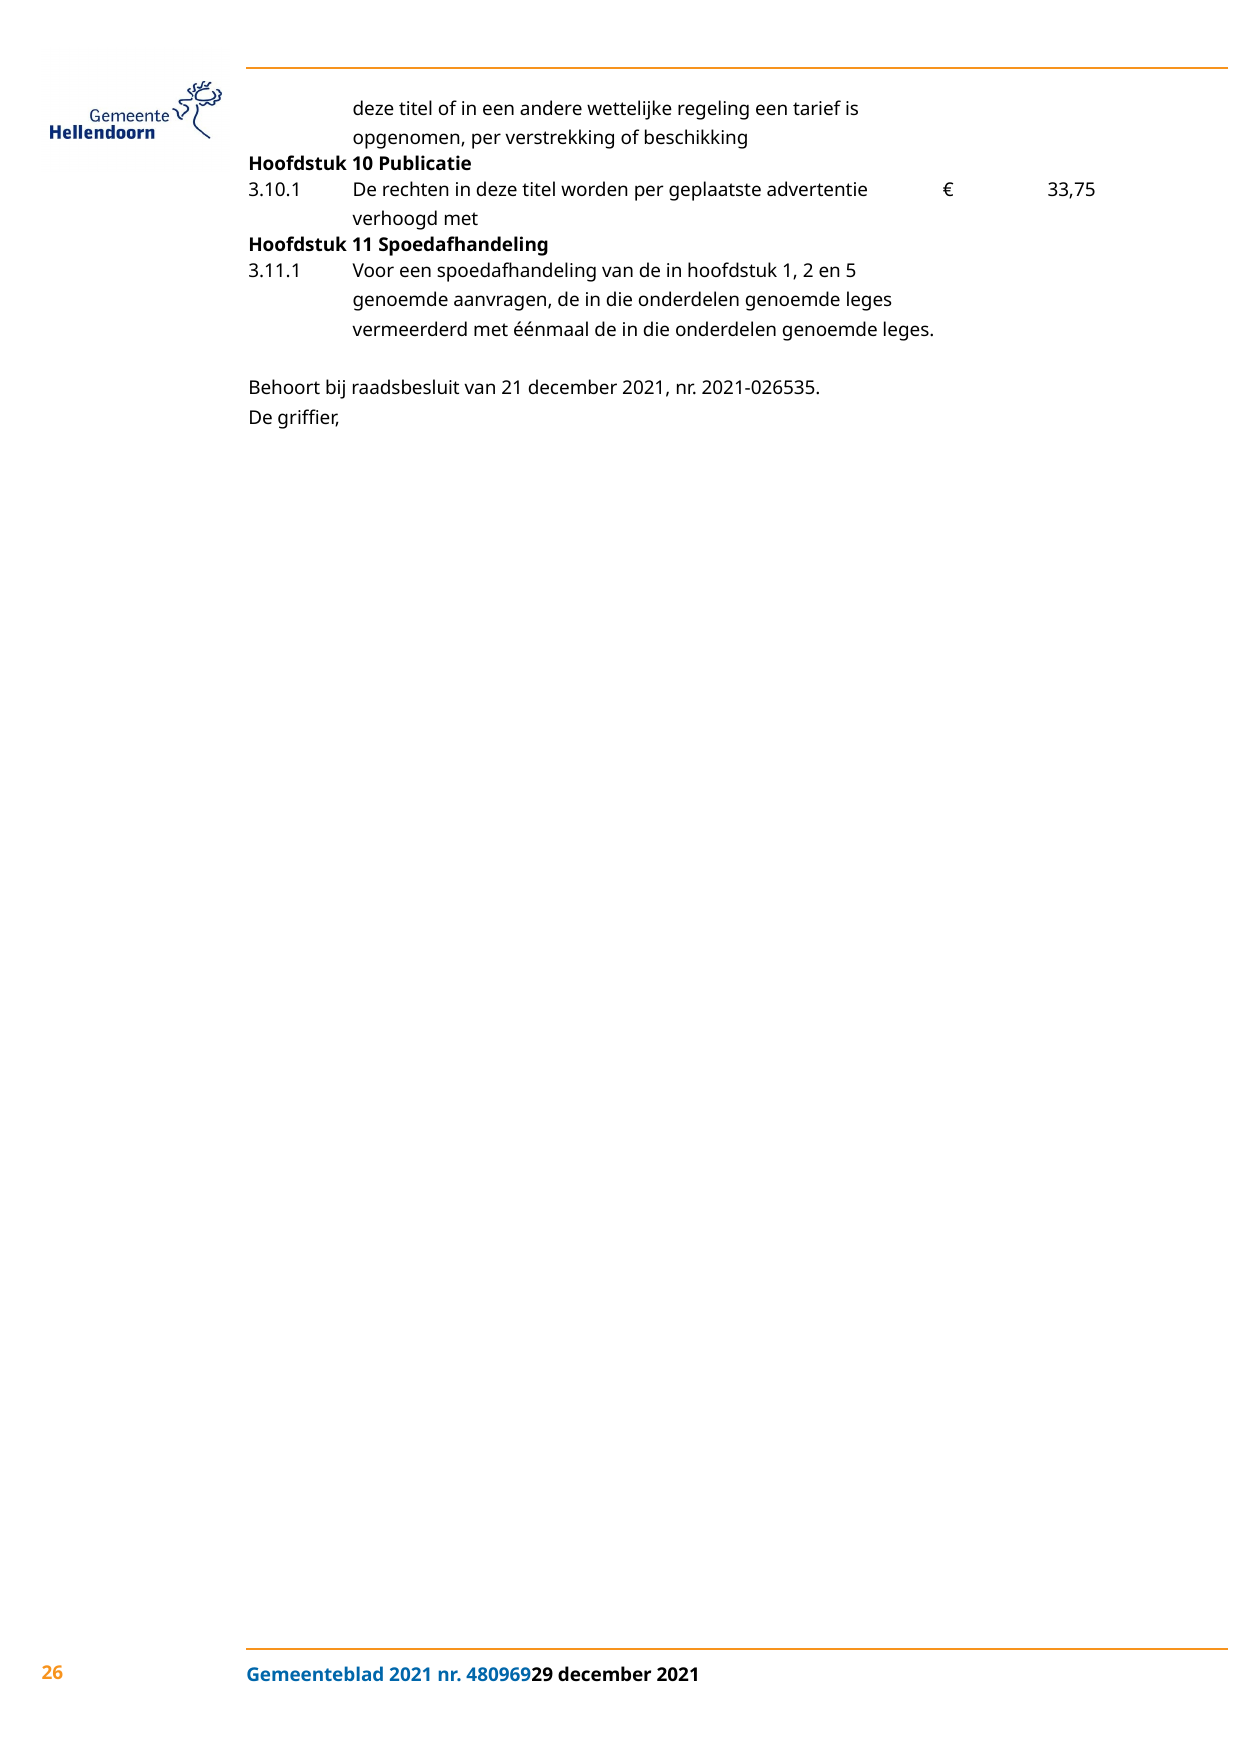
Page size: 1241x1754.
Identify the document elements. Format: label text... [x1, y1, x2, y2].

table_cell [943, 257, 1047, 342]
text Behoort bij raadsbesluit van 21 december 2021, nr. 2021-026535. [248, 374, 1152, 400]
table_cell Hoofdstuk 11 Spoedafhandeling [248, 231, 1152, 257]
picture [41, 47, 231, 172]
text De griffier, [248, 404, 1152, 430]
table_cell 3.11.1 [248, 257, 352, 342]
table_cell [1047, 257, 1152, 342]
table_cell De rechten in deze titel worden per geplaatste advertentie verhoogd met [353, 176, 943, 231]
table_cell Hoofdstuk 10 Publicatie [248, 150, 1152, 176]
table_cell [943, 95, 1047, 150]
table_cell Voor een spoedafhandeling van de in hoofdstuk 1, 2 en 5 genoemde aanvragen, de in die onderdelen genoemde leges vermeerderd met éénmaal de in die onderdelen genoemde leges. [353, 257, 943, 342]
table_cell deze titel of in een andere wettelijke regeling een tarief is opgenomen, per verstrekking of beschikking [353, 95, 943, 150]
table_cell [1047, 95, 1152, 150]
table_cell [248, 95, 352, 150]
table_cell 33,75 [1047, 176, 1152, 231]
table_cell 3.10.1 [248, 176, 352, 231]
table_cell € [943, 176, 1047, 231]
